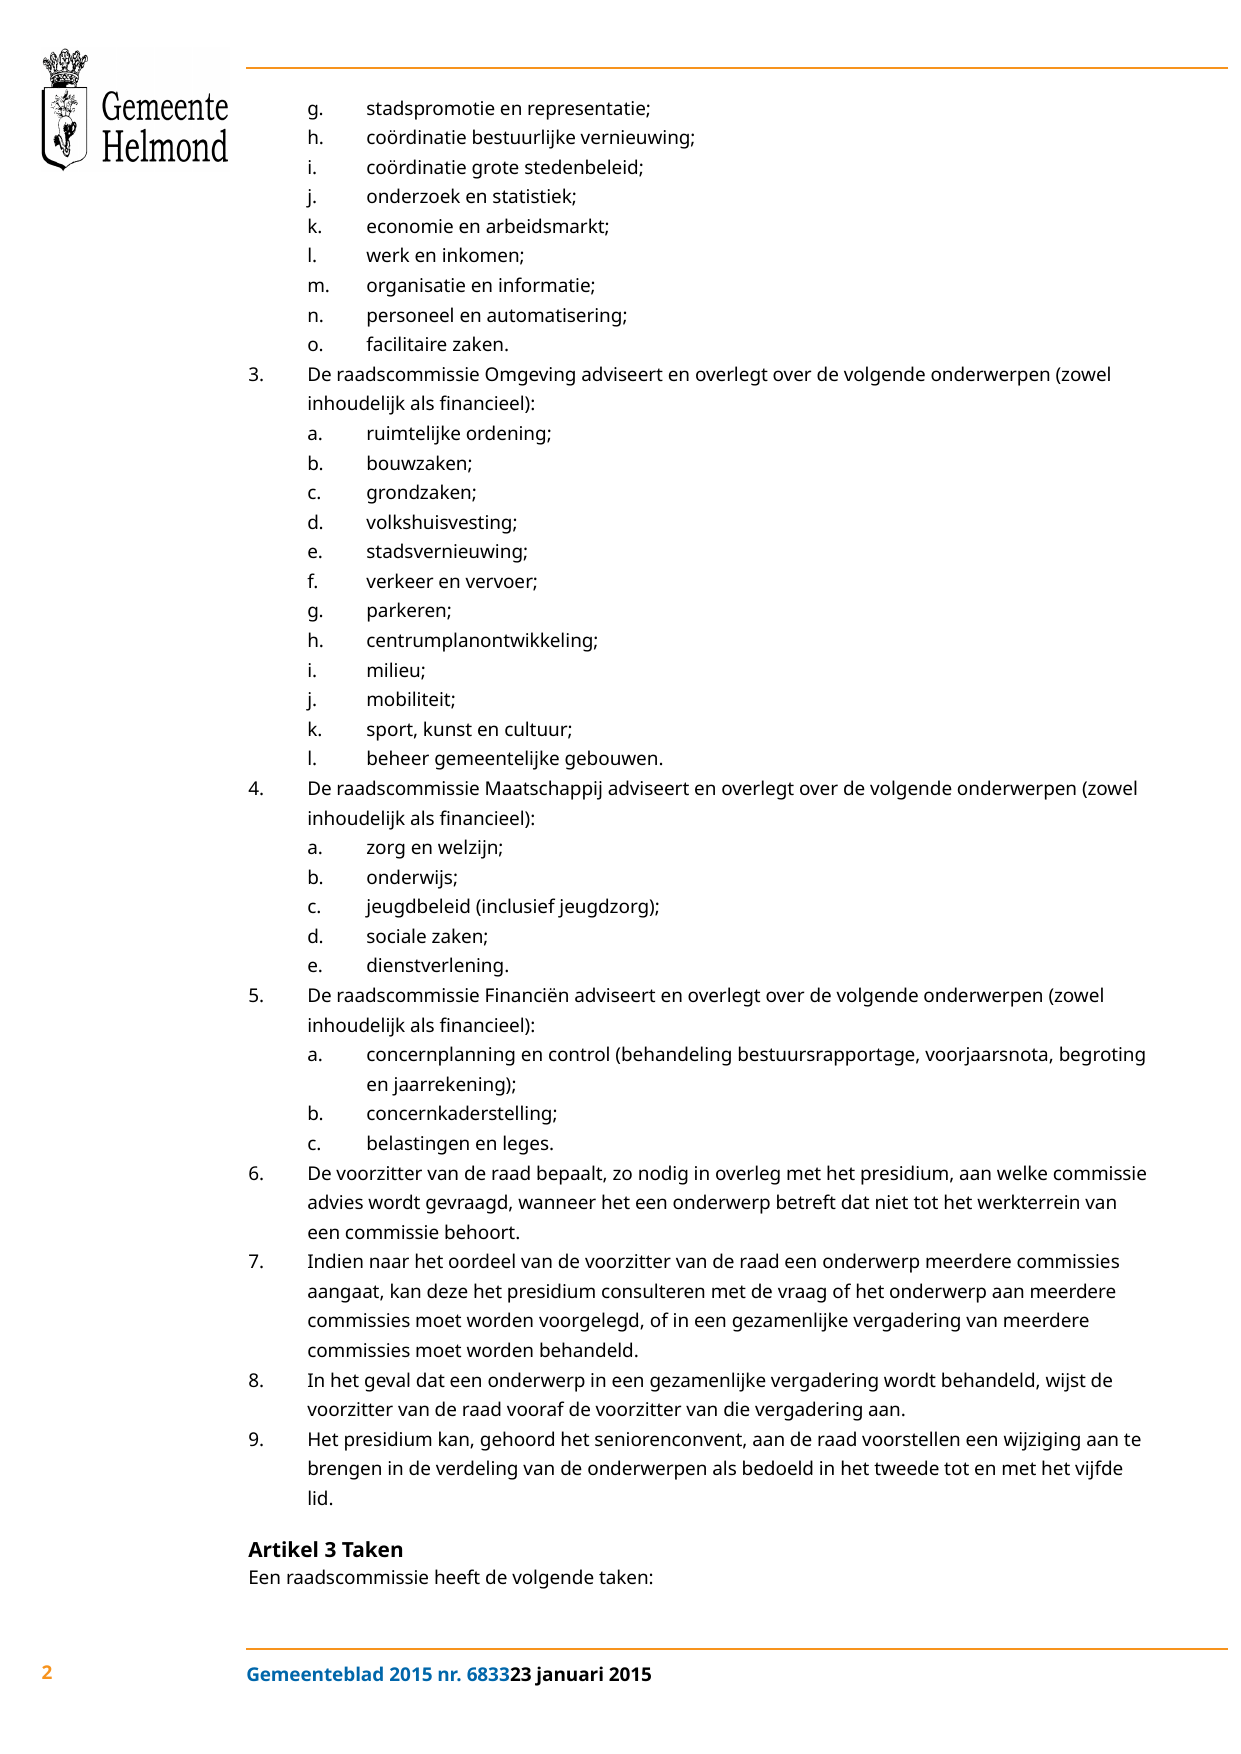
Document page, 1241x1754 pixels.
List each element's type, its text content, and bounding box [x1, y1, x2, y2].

list ruimtelijke ordening; [307, 420, 1152, 446]
list De voorzitter van de raad bepaalt, zo nodig in overleg met het presidium, aan welke commissie advies wordt gevraagd, wanneer het een onderwerp betreft dat niet tot het werkterrein van een commissie behoort. [248, 1160, 1152, 1245]
list personeel en automatisering; [307, 302, 1152, 328]
list jeugdbeleid (inclusief jeugdzorg); [307, 893, 1152, 919]
text Artikel 3 Taken [248, 1536, 1152, 1564]
text Een raadscommissie heeft de volgende taken: [248, 1564, 1152, 1590]
list milieu; [307, 657, 1152, 683]
list werk en inkomen; [307, 243, 1152, 268]
picture [41, 47, 231, 172]
list onderwijs; [307, 864, 1152, 890]
list stadsvernieuwing; [307, 538, 1152, 564]
list centrumplanontwikkeling; [307, 627, 1152, 653]
list volkshuisvesting; [307, 509, 1152, 535]
list sport, kunst en cultuur; [307, 716, 1152, 742]
list parkeren; [307, 598, 1152, 623]
list economie en arbeidsmarkt; [307, 213, 1152, 239]
list zorg en welzijn; [307, 834, 1152, 860]
list coördinatie bestuurlijke vernieuwing; [307, 124, 1152, 150]
list De raadscommissie Omgeving adviseert en overlegt over de volgende onderwerpen (zowel inhoudelijk als financieel): [248, 361, 1152, 416]
list mobiliteit; [307, 686, 1152, 712]
list stadspromotie en representatie; [307, 95, 1152, 121]
list De raadscommissie Financiën adviseert en overlegt over de volgende onderwerpen (zowel inhoudelijk als financieel): [248, 982, 1152, 1038]
list facilitaire zaken. [307, 331, 1152, 357]
list In het geval dat een onderwerp in een gezamenlijke vergadering wordt behandeld, wijst de voorzitter van de raad vooraf de voorzitter van die vergadering aan. [248, 1367, 1152, 1422]
list concernkaderstelling; [307, 1101, 1152, 1126]
list bouwzaken; [307, 450, 1152, 476]
list dienstverlening. [307, 953, 1152, 978]
list onderzoek en statistiek; [307, 183, 1152, 209]
list grondzaken; [307, 479, 1152, 505]
list sociale zaken; [307, 923, 1152, 949]
list verkeer en vervoer; [307, 568, 1152, 594]
list coördinatie grote stedenbeleid; [307, 154, 1152, 180]
list beheer gemeentelijke gebouwen. [307, 746, 1152, 771]
list organisatie en informatie; [307, 272, 1152, 298]
list Indien naar het oordeel van de voorzitter van de raad een onderwerp meerdere commissies aangaat, kan deze het presidium consulteren met de vraag of het onderwerp aan meerdere commissies moet worden voorgelegd, of in een gezamenlijke vergadering van meerdere commissies moet worden behandeld. [248, 1248, 1152, 1363]
list belastingen en leges. [307, 1130, 1152, 1156]
list De raadscommissie Maatschappij adviseert en overlegt over de volgende onderwerpen (zowel inhoudelijk als financieel): [248, 775, 1152, 831]
list Het presidium kan, gehoord het seniorenconvent, aan de raad voorstellen een wijziging aan te brengen in de verdeling van de onderwerpen als bedoeld in het tweede tot en met het vijfde lid. [248, 1426, 1152, 1511]
list concernplanning en control (behandeling bestuursrapportage, voorjaarsnota, begroting en jaarrekening); [307, 1041, 1152, 1097]
